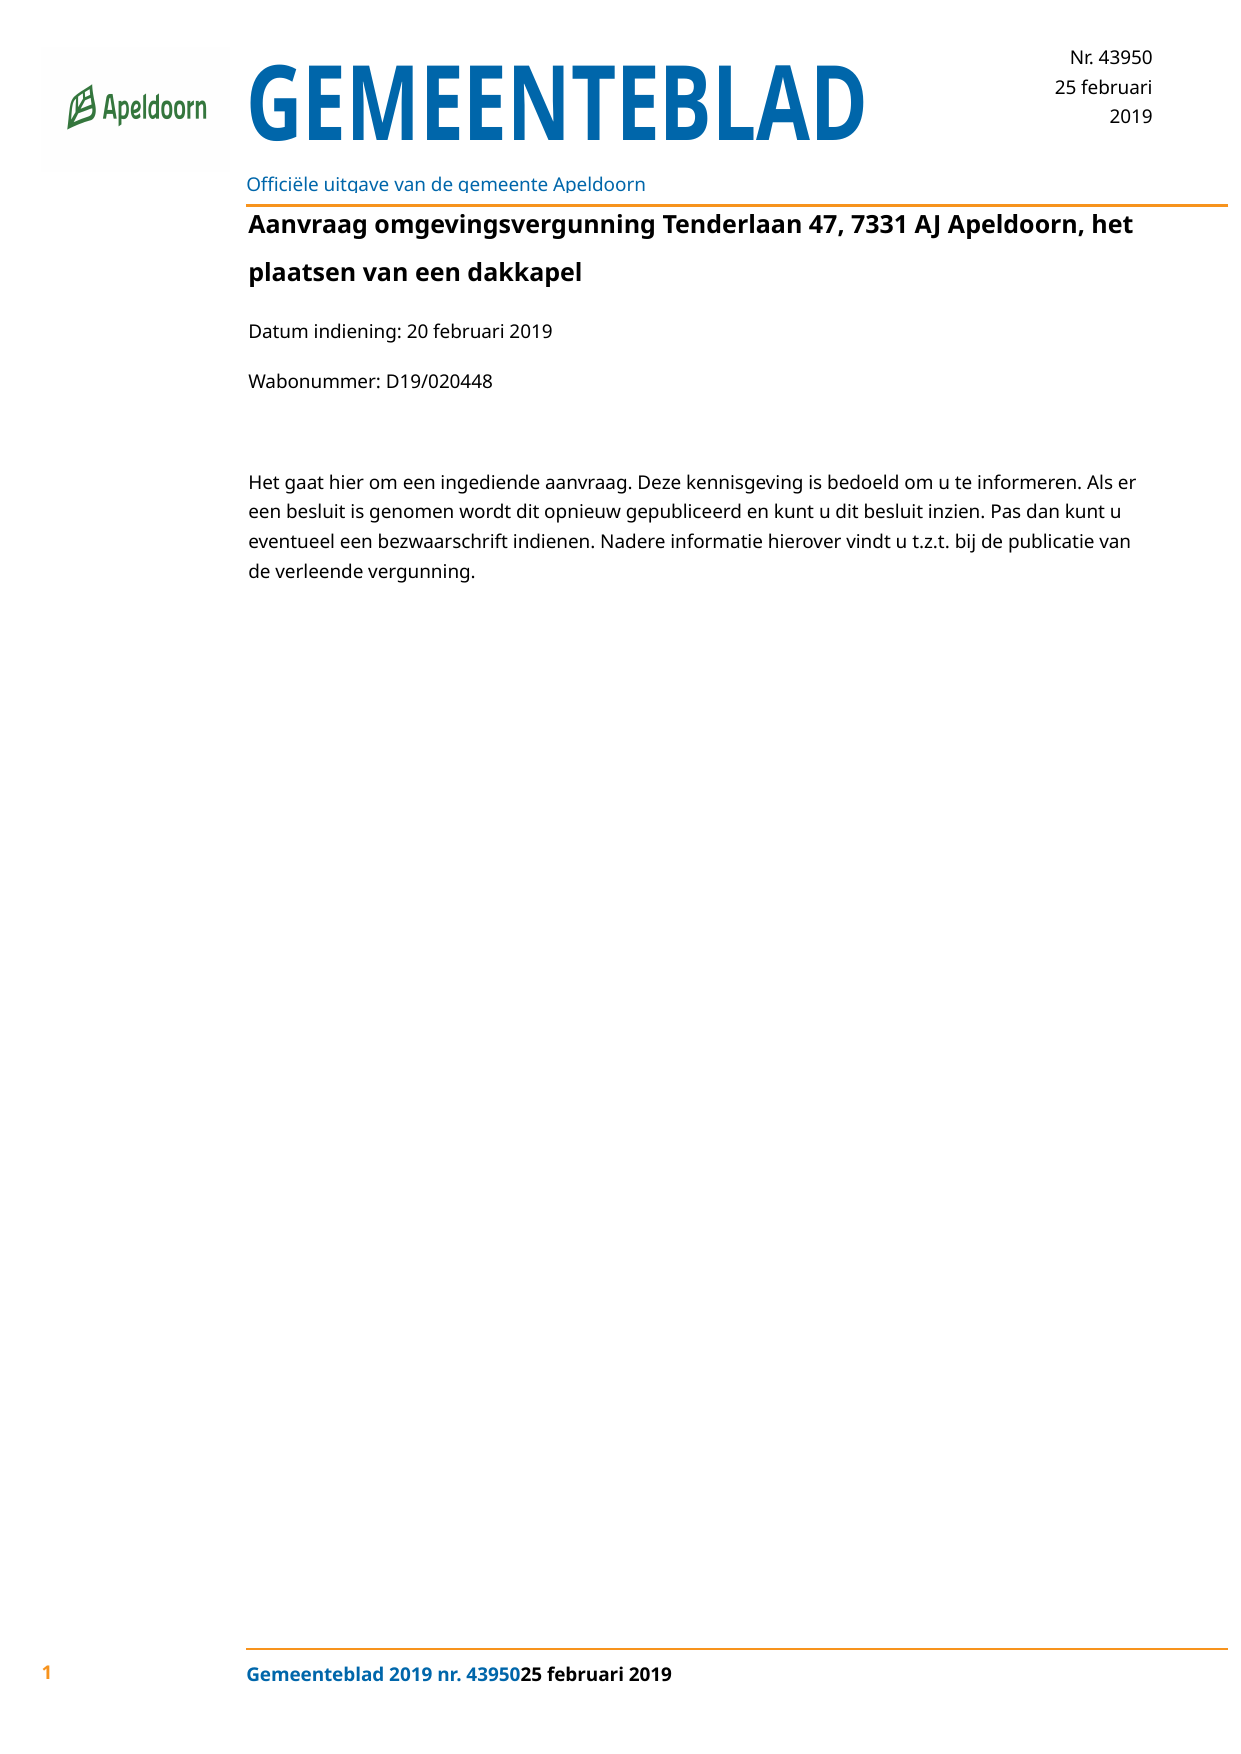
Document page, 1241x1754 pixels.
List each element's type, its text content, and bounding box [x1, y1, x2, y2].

text Het gaat hier om een ingediende aanvraag. Deze kennisgeving is bedoeld om u te informeren. Als er een besluit is genomen wordt dit opnieuw gepubliceerd en kunt u dit besluit inzien. Pas dan kunt u eventueel een bezwaarschrift indienen. Nadere informatie hierover vindt u t.z.t. bij de publicatie van de verleende vergunning. [248, 469, 1152, 584]
text Datum indiening: 20 februari 2019 [248, 318, 1152, 344]
text Aanvraag omgevingsvergunning Tenderlaan 47, 7331 AJ Apeldoorn, het plaatsen van een dakkapel [248, 207, 1152, 288]
text Wabonummer: D19/020448 [248, 368, 1152, 394]
picture [41, 47, 231, 172]
